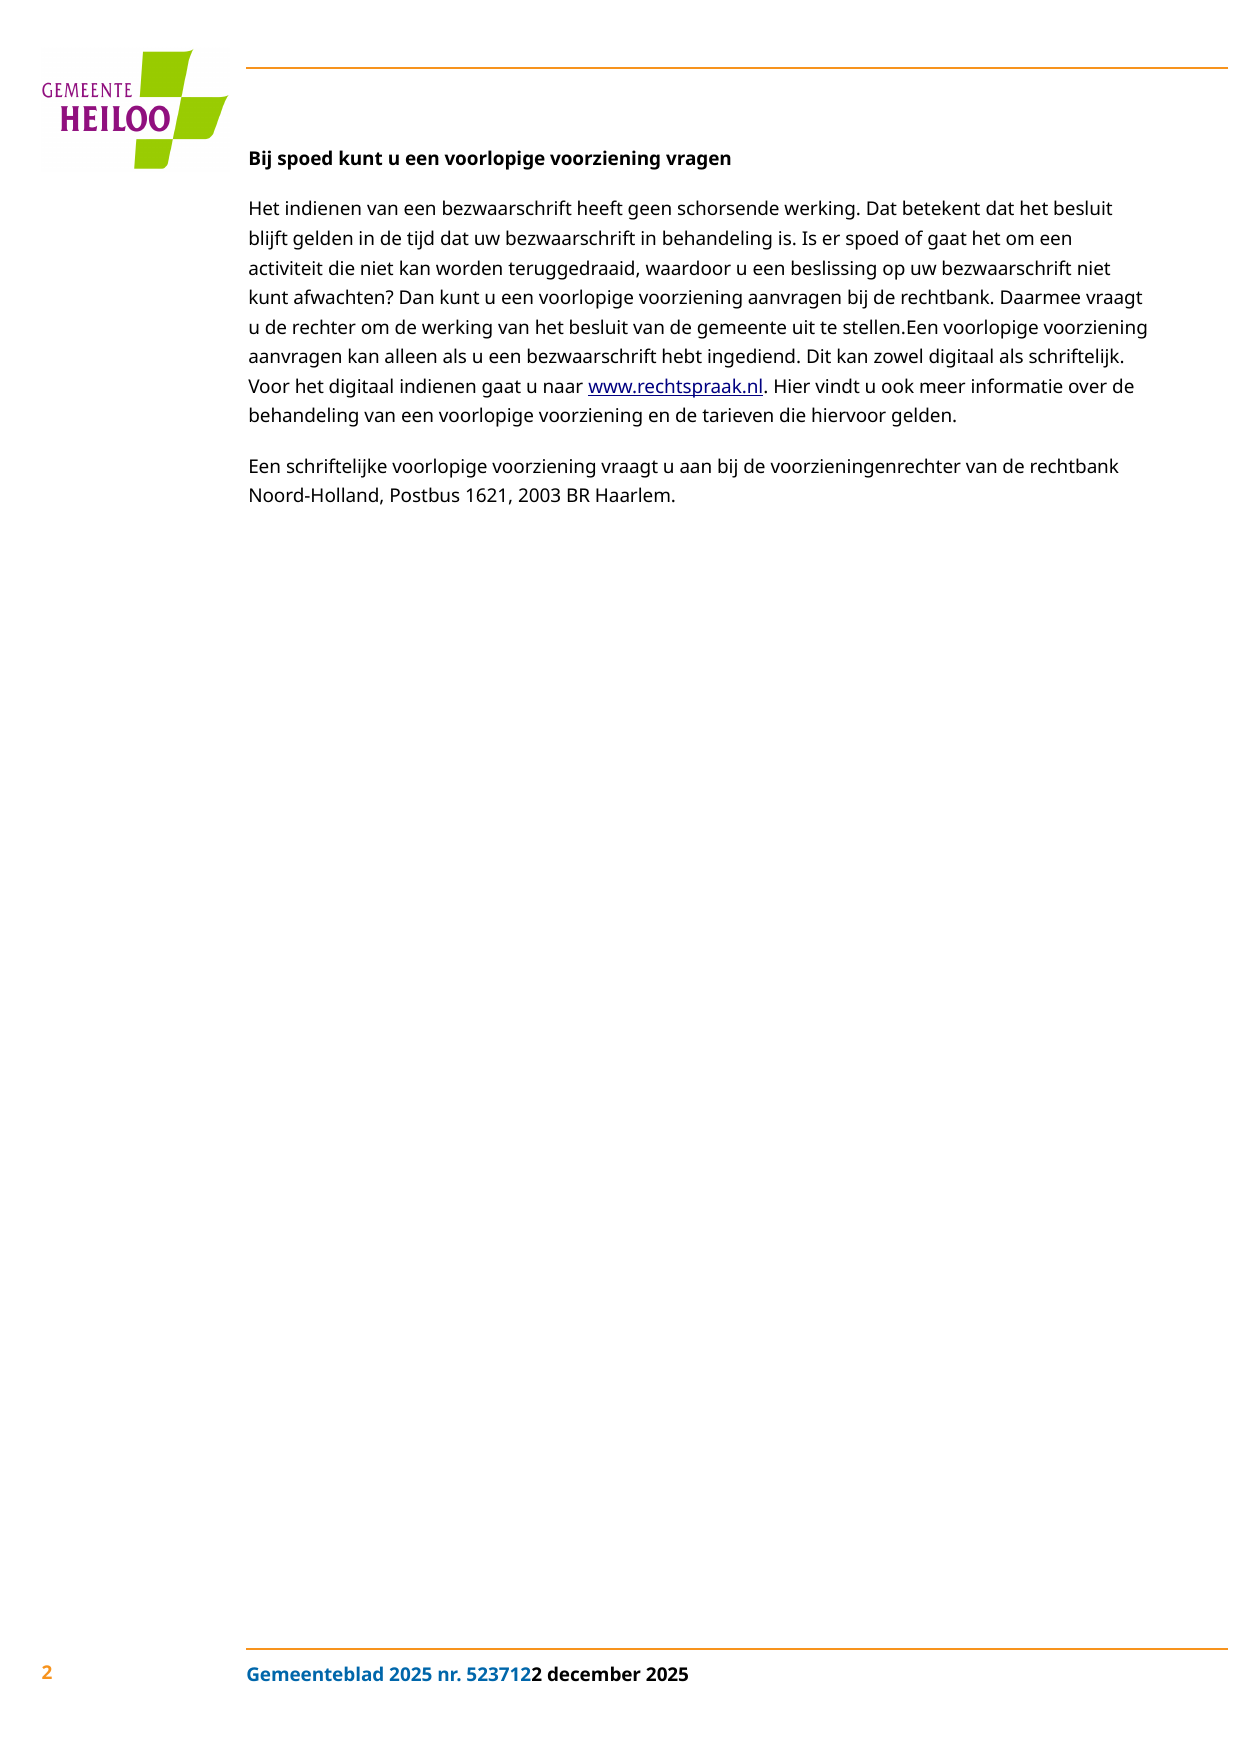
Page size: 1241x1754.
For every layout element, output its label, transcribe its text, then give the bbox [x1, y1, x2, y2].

text Het indienen van een bezwaarschrift heeft geen schorsende werking. Dat betekent dat het besluit blijft gelden in de tijd dat uw bezwaarschrift in behandeling is. Is er spoed of gaat het om een activiteit die niet kan worden teruggedraaid, waardoor u een beslissing op uw bezwaarschrift niet kunt afwachten? Dan kunt u een voorlopige voorziening aanvragen bij de rechtbank. Daarmee vraagt u de rechter om de werking van het besluit van de gemeente uit te stellen.Een voorlopige voorziening aanvragen kan alleen als u een bezwaarschrift hebt ingediend. Dit kan zowel digitaal als schriftelijk. Voor het digitaal indienen gaat u naar www.rechtspraak.nl. Hier vindt u ook meer informatie over de behandeling van een voorlopige voorziening en de tarieven die hiervoor gelden. [248, 196, 1152, 428]
text Bij spoed kunt u een voorlopige voorziening vragen [248, 145, 1152, 171]
text Een schriftelijke voorlopige voorziening vraagt u aan bij de voorzieningenrechter van de rechtbank Noord-Holland, Postbus 1621, 2003 BR Haarlem. [248, 453, 1152, 508]
picture [41, 47, 231, 172]
